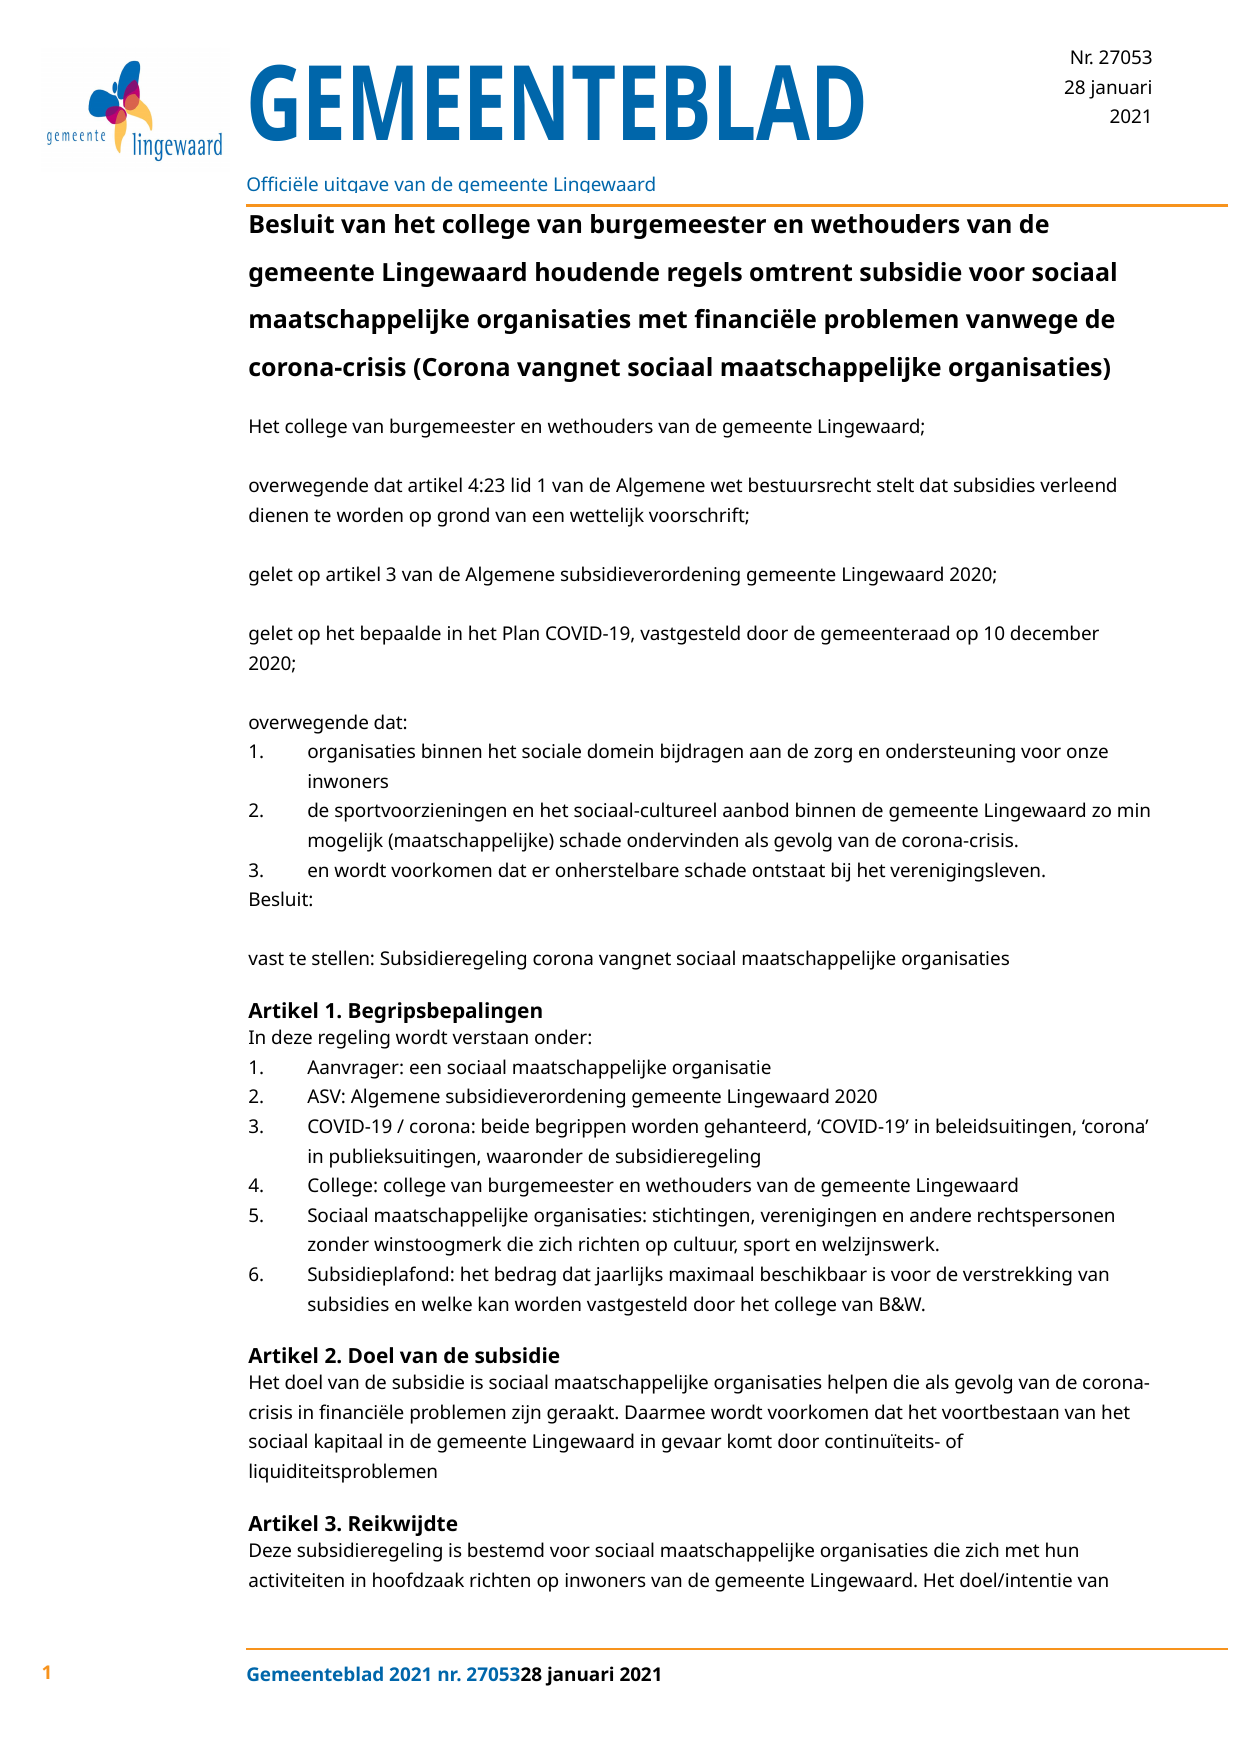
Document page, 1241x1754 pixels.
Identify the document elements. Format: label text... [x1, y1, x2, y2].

list Aanvrager: een sociaal maatschappelijke organisatie [248, 1054, 1152, 1080]
list de sportvoorzieningen en het sociaal-cultureel aanbod binnen de gemeente Lingewaard zo min mogelijk (maatschappelijke) schade ondervinden als gevolg van de corona-crisis. [248, 798, 1152, 853]
list en wordt voorkomen dat er onherstelbare schade ontstaat bij het verenigingsleven. [248, 857, 1152, 883]
text vast te stellen: Subsidieregeling corona vangnet sociaal maatschappelijke organisaties [248, 946, 1152, 971]
list ASV: Algemene subsidieverordening gemeente Lingewaard 2020 [248, 1084, 1152, 1109]
text Het college van burgemeester en wethouders van de gemeente Lingewaard; [248, 413, 1152, 439]
text Het doel van de subsidie is sociaal maatschappelijke organisaties helpen die als gevolg van de corona-crisis in financiële problemen zijn geraakt. Daarmee wordt voorkomen dat het voortbestaan van het sociaal kapitaal in de gemeente Lingewaard in gevaar komt door continuïteits- of liquiditeitsproblemen [248, 1369, 1152, 1484]
text gelet op het bepaalde in het Plan COVID-19, vastgesteld door de gemeenteraad op 10 december 2020; [248, 620, 1152, 676]
list College: college van burgemeester en wethouders van de gemeente Lingewaard [248, 1172, 1152, 1198]
text Artikel 1. Begripsbepalingen [248, 996, 1152, 1024]
text Artikel 2. Doel van de subsidie [248, 1341, 1152, 1369]
list COVID-19 / corona: beide begrippen worden gehanteerd, ‘COVID-19’ in beleidsuitingen, ‘corona’ in publieksuitingen, waaronder de subsidieregeling [248, 1113, 1152, 1168]
text overwegende dat artikel 4:23 lid 1 van de Algemene wet bestuursrecht stelt dat subsidies verleend dienen te worden op grond van een wettelijk voorschrift; [248, 472, 1152, 528]
text Artikel 3. Reikwijdte [248, 1509, 1152, 1537]
text gelet op artikel 3 van de Algemene subsidieverordening gemeente Lingewaard 2020; [248, 561, 1152, 587]
picture [41, 47, 231, 172]
text Besluit van het college van burgemeester en wethouders van de gemeente Lingewaard houdende regels omtrent subsidie voor sociaal maatschappelijke organisaties met financiële problemen vanwege de corona-crisis (Corona vangnet sociaal maatschappelijke organisaties) [248, 207, 1152, 384]
list Subsidieplafond: het bedrag dat jaarlijks maximaal beschikbaar is voor de verstrekking van subsidies en welke kan worden vastgesteld door het college van B&W. [248, 1261, 1152, 1316]
list Sociaal maatschappelijke organisaties: stichtingen, verenigingen en andere rechtspersonen zonder winstoogmerk die zich richten op cultuur, sport en welzijnswerk. [248, 1202, 1152, 1257]
text Besluit: [248, 886, 1152, 912]
text overwegende dat: [248, 709, 1152, 735]
text Deze subsidieregeling is bestemd voor sociaal maatschappelijke organisaties die zich met hun activiteiten in hoofdzaak richten op inwoners van de gemeente Lingewaard. Het doel/intentie van [248, 1537, 1152, 1592]
list organisaties binnen het sociale domein bijdragen aan de zorg en ondersteuning voor onze inwoners [248, 738, 1152, 794]
text In deze regeling wordt verstaan onder: [248, 1024, 1152, 1050]
